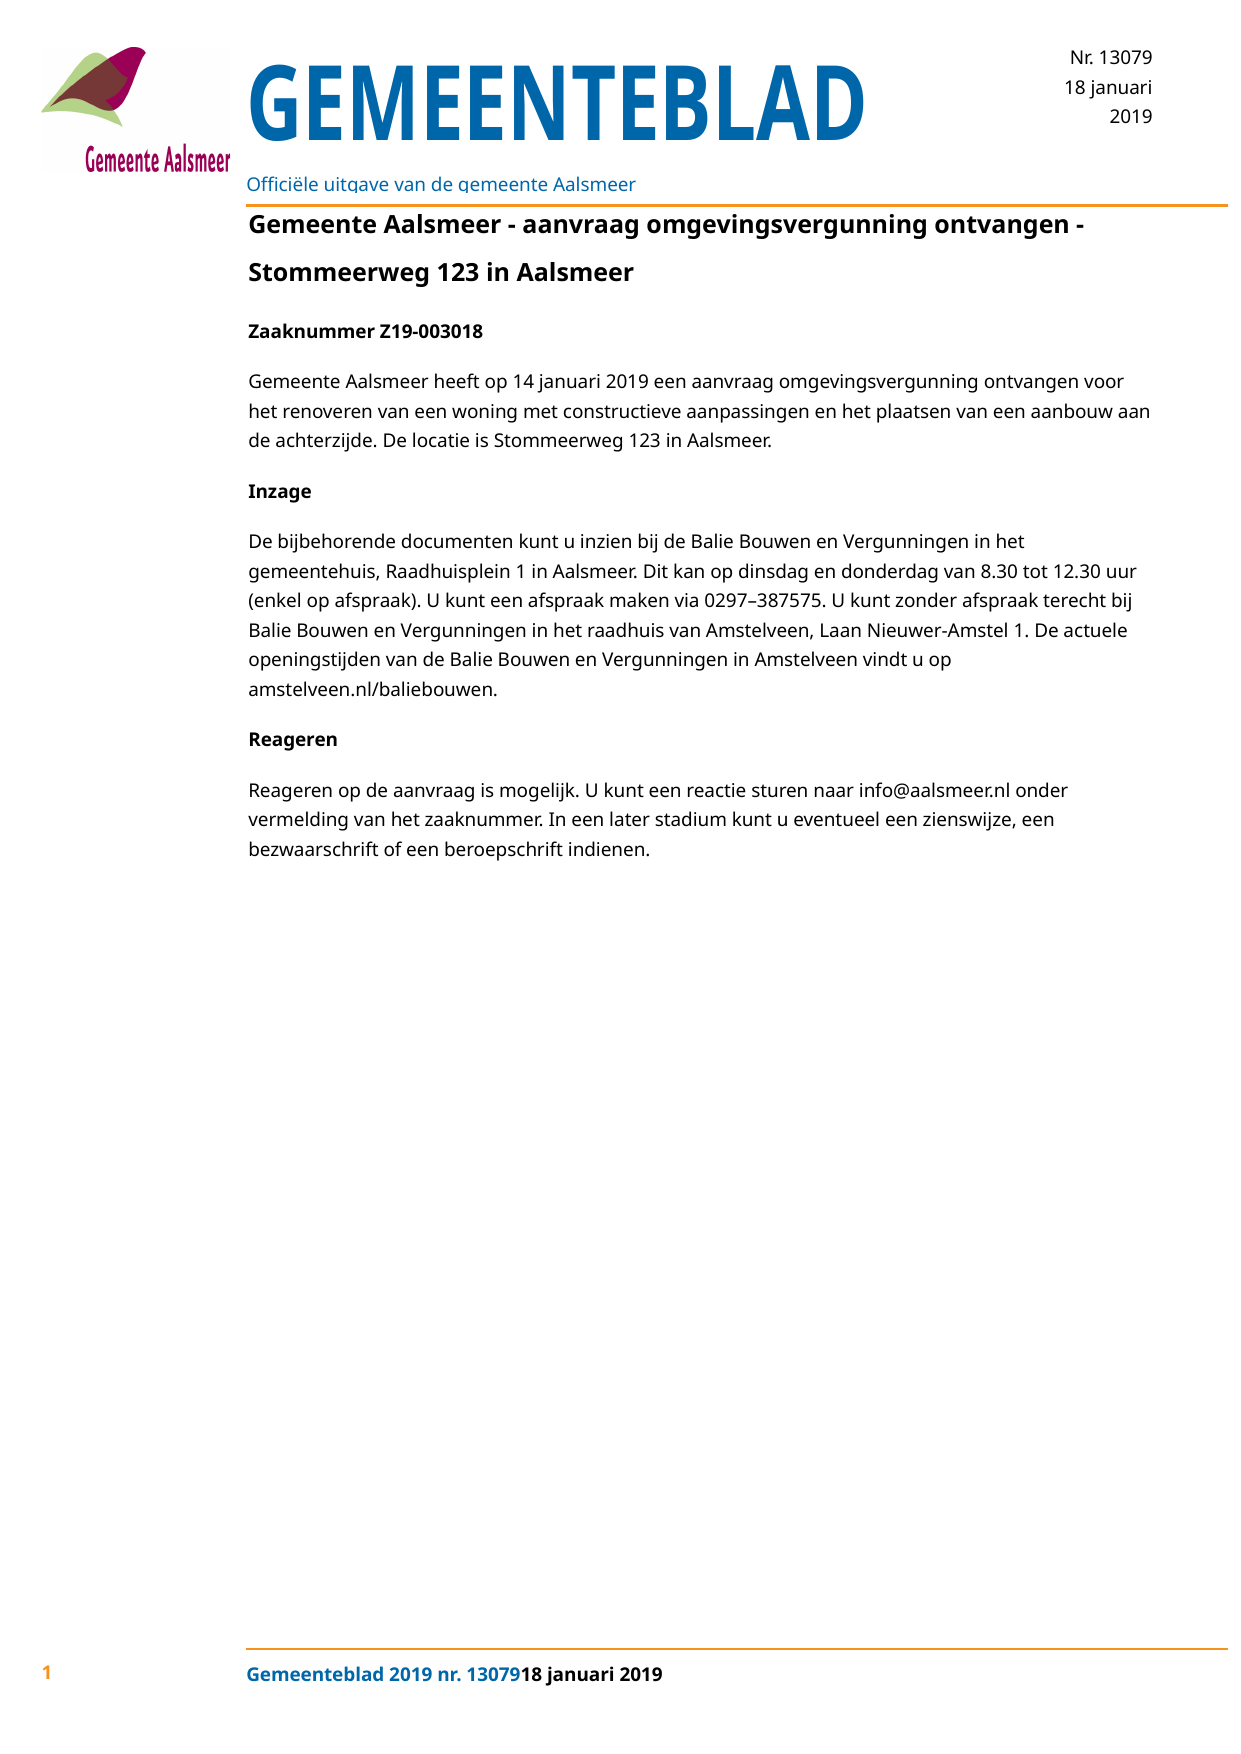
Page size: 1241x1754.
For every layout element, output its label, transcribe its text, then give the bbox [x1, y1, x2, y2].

text Inzage [248, 478, 1152, 504]
text De bijbehorende documenten kunt u inzien bij de Balie Bouwen en Vergunningen in het gemeentehuis, Raadhuisplein 1 in Aalsmeer. Dit kan op dinsdag en donderdag van 8.30 tot 12.30 uur (enkel op afspraak). U kunt een afspraak maken via 0297–387575. U kunt zonder afspraak terecht bij Balie Bouwen en Vergunningen in het raadhuis van Amstelveen, Laan Nieuwer-Amstel 1. De actuele openingstijden van de Balie Bouwen en Vergunningen in Amstelveen vindt u op amstelveen.nl/baliebouwen. [248, 528, 1152, 702]
text Zaaknummer Z19-003018 [248, 318, 1152, 344]
text Reageren [248, 727, 1152, 752]
text Reageren op de aanvraag is mogelijk. U kunt een reactie sturen naar info@aalsmeer.nl onder vermelding van het zaaknummer. In een later stadium kunt u eventueel een zienswijze, een bezwaarschrift of een beroepschrift indienen. [248, 777, 1152, 862]
text Gemeente Aalsmeer heeft op 14 januari 2019 een aanvraag omgevingsvergunning ontvangen voor het renoveren van een woning met constructieve aanpassingen en het plaatsen van een aanbouw aan de achterzijde. De locatie is Stommeerweg 123 in Aalsmeer. [248, 368, 1152, 453]
picture [41, 47, 231, 172]
text Gemeente Aalsmeer - aanvraag omgevingsvergunning ontvangen - Stommeerweg 123 in Aalsmeer [248, 207, 1152, 288]
